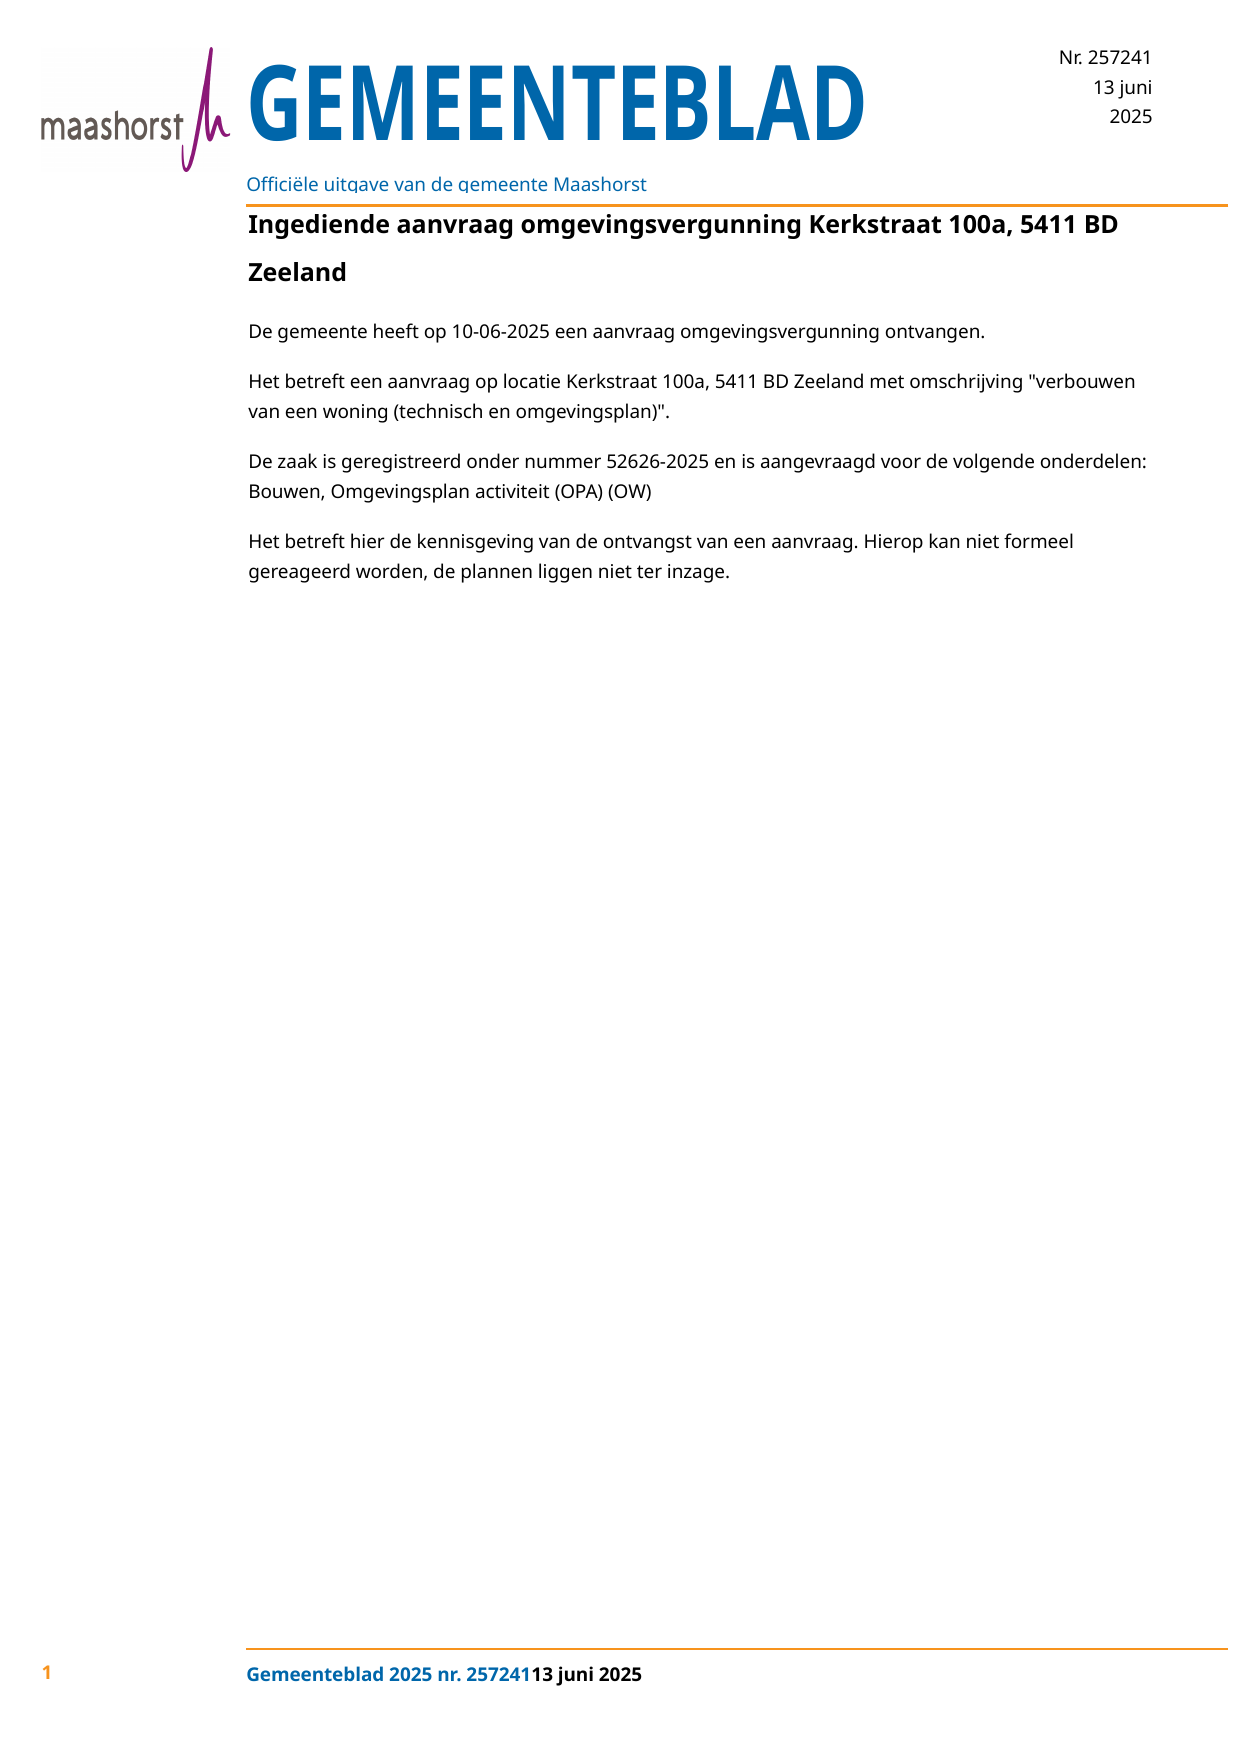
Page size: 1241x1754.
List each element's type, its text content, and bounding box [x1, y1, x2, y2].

text Het betreft een aanvraag op locatie Kerkstraat 100a, 5411 BD Zeeland met omschrijving "verbouwen van een woning (technisch en omgevingsplan)". [248, 368, 1152, 424]
text De zaak is geregistreerd onder nummer 52626-2025 en is aangevraagd voor de volgende onderdelen: Bouwen, Omgevingsplan activiteit (OPA) (OW) [248, 448, 1152, 504]
text Het betreft hier de kennisgeving van de ontvangst van een aanvraag. Hierop kan niet formeel gereageerd worden, de plannen liggen niet ter inzage. [248, 528, 1152, 584]
text Ingediende aanvraag omgevingsvergunning Kerkstraat 100a, 5411 BD Zeeland [248, 207, 1152, 288]
picture [41, 47, 231, 172]
text De gemeente heeft op 10-06-2025 een aanvraag omgevingsvergunning ontvangen. [248, 318, 1152, 344]
